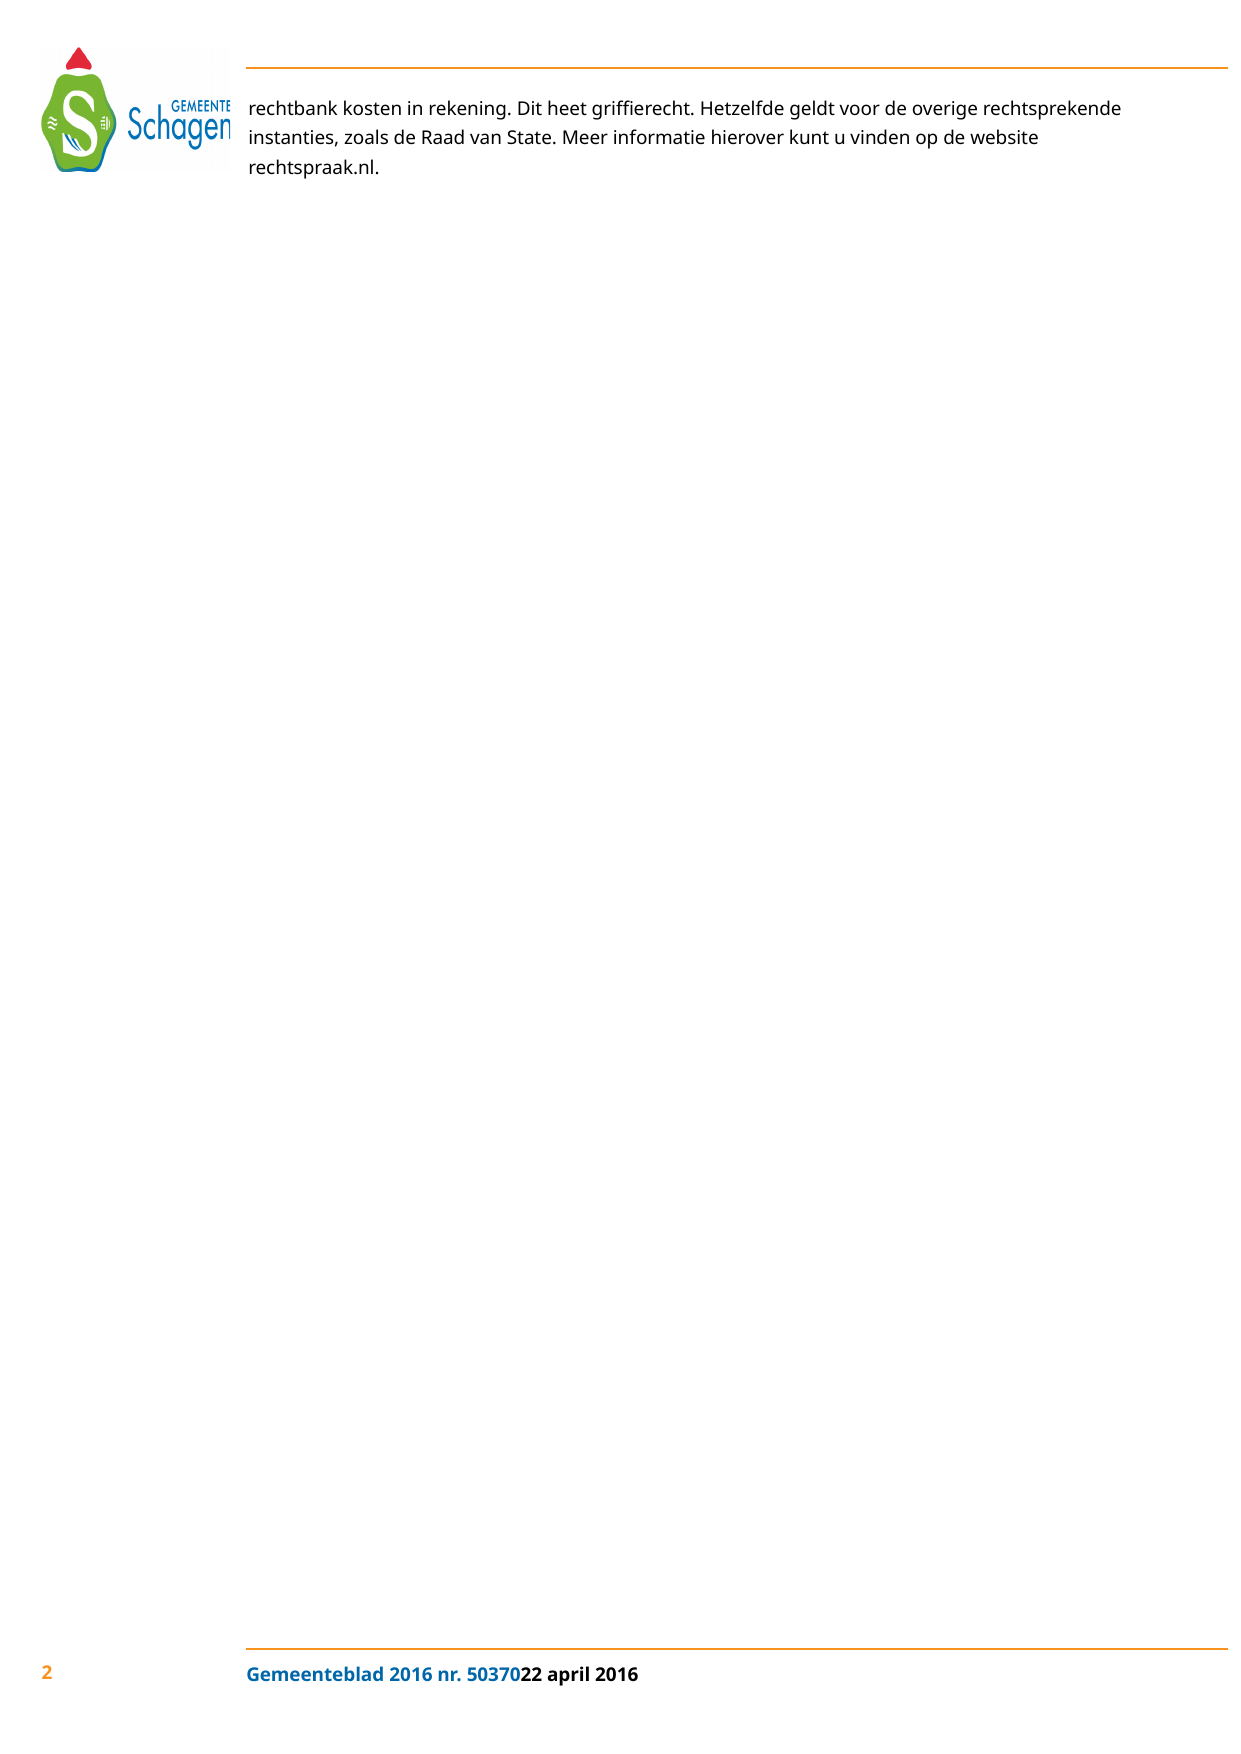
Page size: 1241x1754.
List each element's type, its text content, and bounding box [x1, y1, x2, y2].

picture [41, 47, 231, 172]
text rechtbank kosten in rekening. Dit heet griffierecht. Hetzelfde geldt voor de overige rechtsprekende instanties, zoals de Raad van State. Meer informatie hierover kunt u vinden op de website rechtspraak.nl. [248, 95, 1152, 180]
